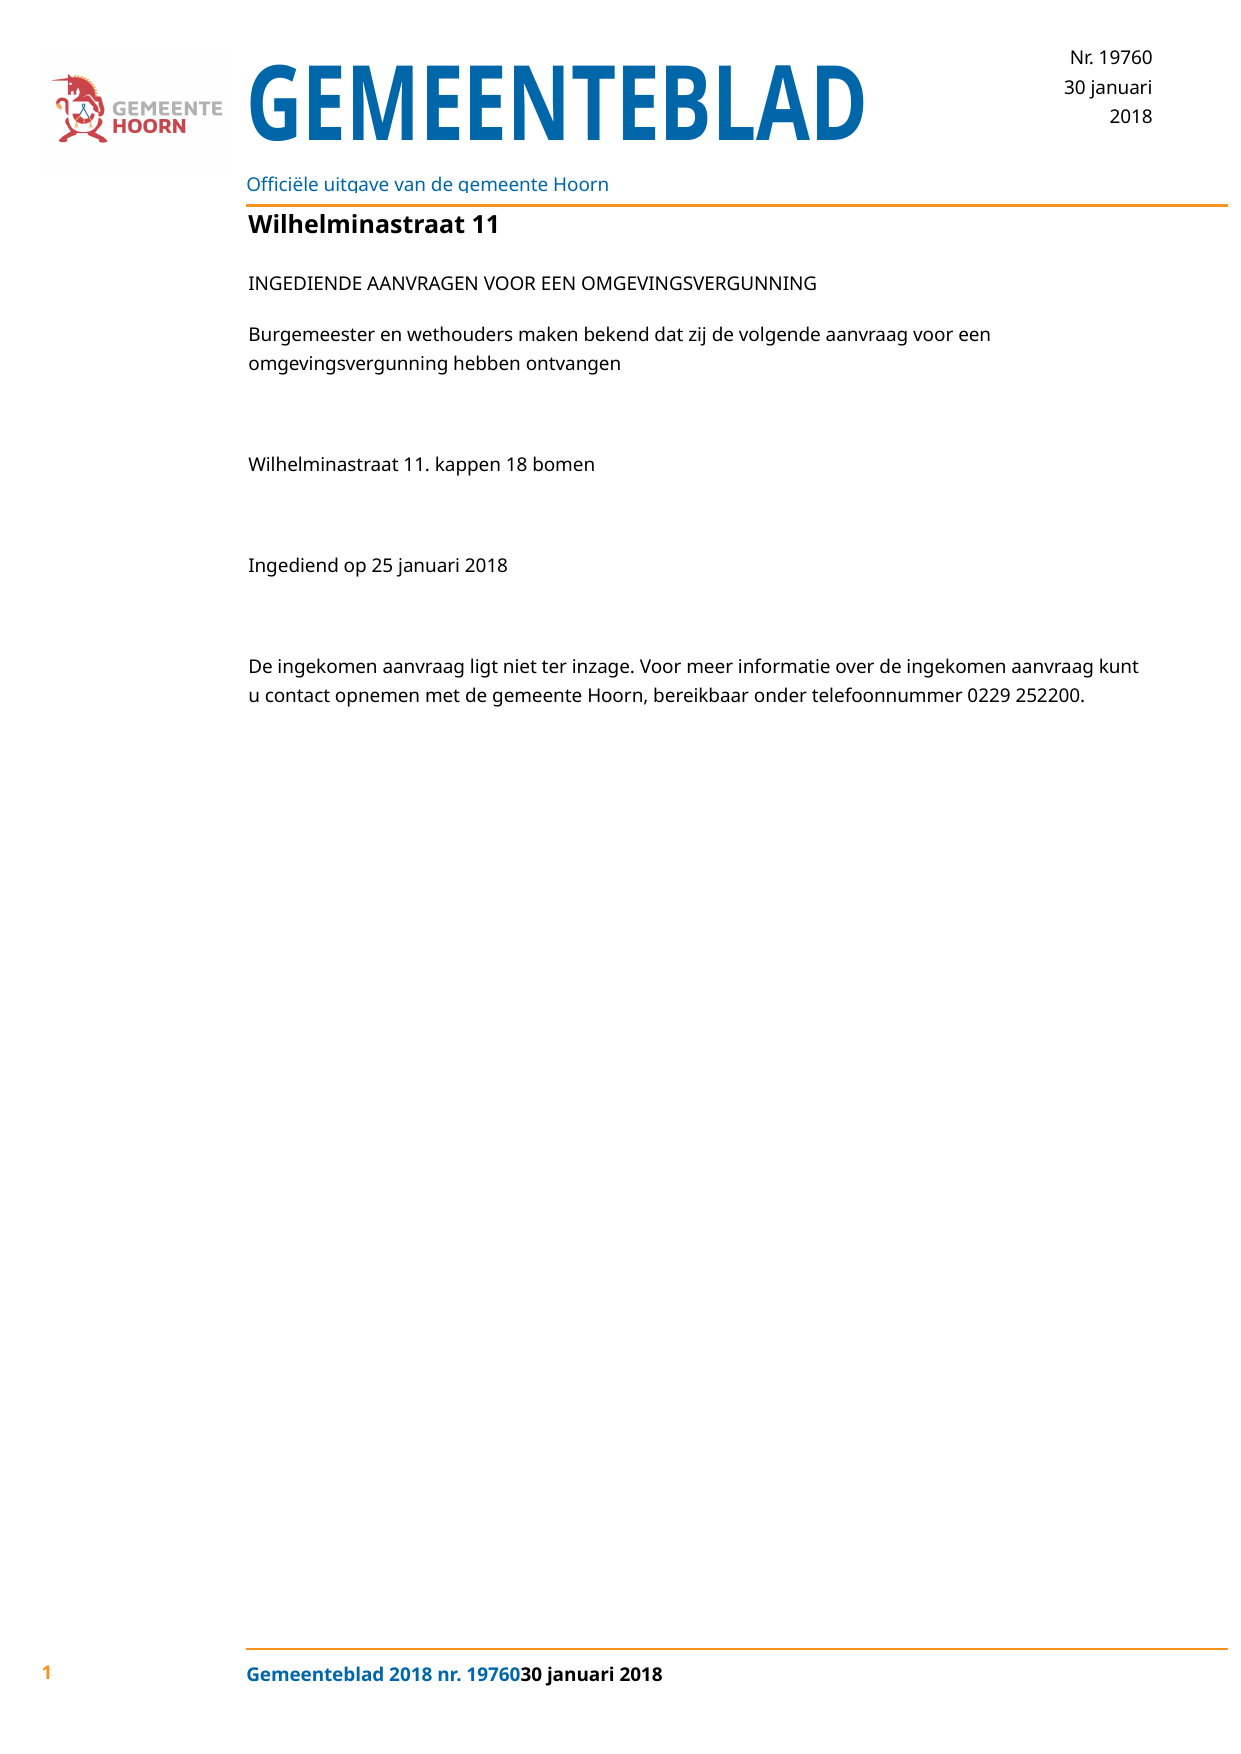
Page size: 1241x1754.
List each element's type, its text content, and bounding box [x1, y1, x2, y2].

text Burgemeester en wethouders maken bekend dat zij de volgende aanvraag voor een omgevingsvergunning hebben ontvangen [248, 321, 1152, 376]
text Ingediend op 25 januari 2018 [248, 552, 1152, 578]
picture [41, 47, 231, 172]
text Wilhelminastraat 11. kappen 18 bomen [248, 451, 1152, 477]
text Wilhelminastraat 11 [248, 207, 1152, 241]
text INGEDIENDE AANVRAGEN VOOR EEN OMGEVINGSVERGUNNING [248, 270, 1152, 296]
text De ingekomen aanvraag ligt niet ter inzage. Voor meer informatie over de ingekomen aanvraag kunt u contact opnemen met de gemeente Hoorn, bereikbaar onder telefoonnummer 0229 252200. [248, 653, 1152, 708]
